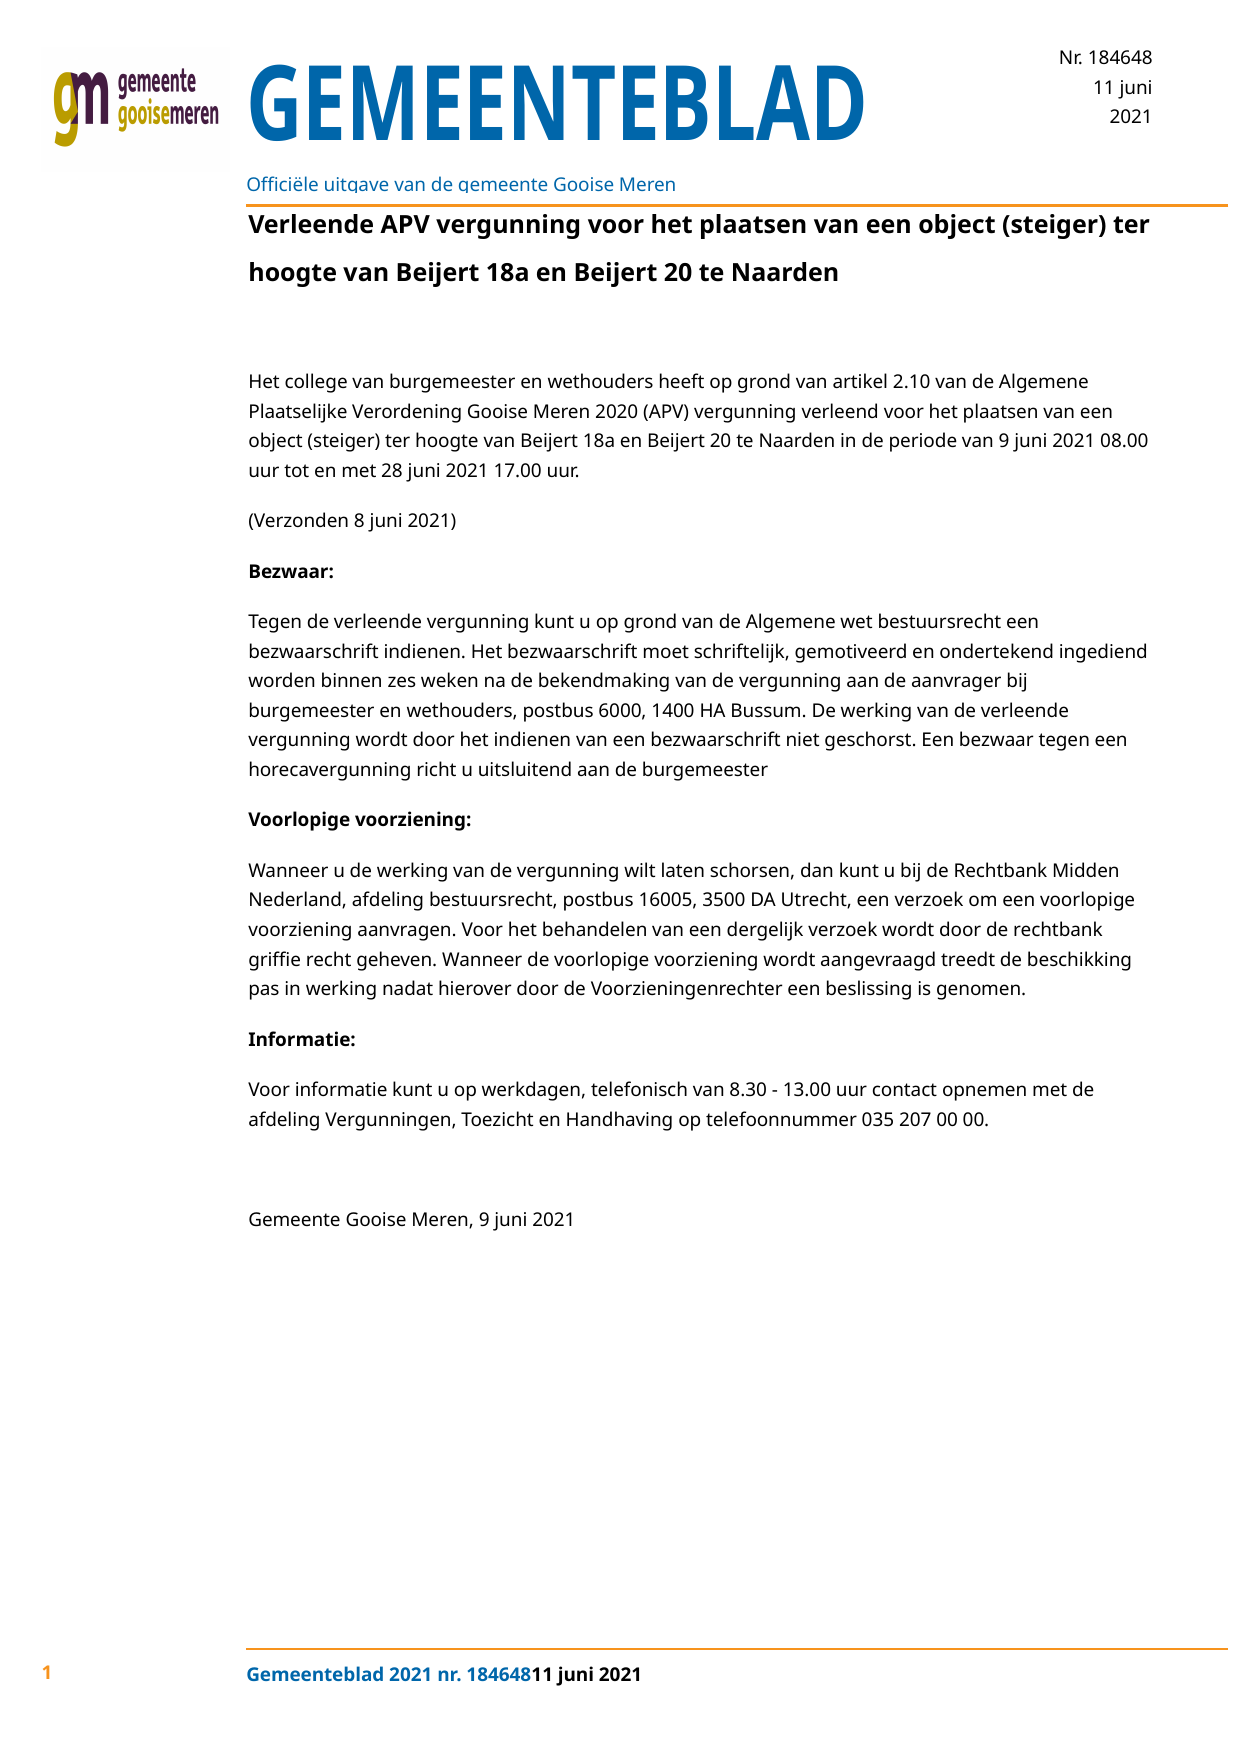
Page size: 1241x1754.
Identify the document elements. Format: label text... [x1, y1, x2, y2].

text Voor informatie kunt u op werkdagen, telefonisch van 8.30 - 13.00 uur contact opnemen met de afdeling Vergunningen, Toezicht en Handhaving op telefoonnummer 035 207 00 00. [248, 1076, 1152, 1132]
text Informatie: [248, 1026, 1152, 1052]
text Voorlopige voorziening: [248, 807, 1152, 832]
text Bezwaar: [248, 558, 1152, 584]
text (Verzonden 8 juni 2021) [248, 507, 1152, 533]
text Wanneer u de werking van de vergunning wilt laten schorsen, dan kunt u bij de Rechtbank Midden Nederland, afdeling bestuursrecht, postbus 16005, 3500 DA Utrecht, een verzoek om een voorlopige voorziening aanvragen. Voor het behandelen van een dergelijk verzoek wordt door de rechtbank griffie recht geheven. Wanneer de voorlopige voorziening wordt aangevraagd treedt de beschikking pas in werking nadat hierover door de Voorzieningenrechter een beslissing is genomen. [248, 857, 1152, 1001]
text Het college van burgemeester en wethouders heeft op grond van artikel 2.10 van de Algemene Plaatselijke Verordening Gooise Meren 2020 (APV) vergunning verleend voor het plaatsen van een object (steiger) ter hoogte van Beijert 18a en Beijert 20 te Naarden in de periode van 9 juni 2021 08.00 uur tot en met 28 juni 2021 17.00 uur. [248, 368, 1152, 483]
text Gemeente Gooise Meren, 9 juni 2021 [248, 1207, 1152, 1232]
text Verleende APV vergunning voor het plaatsen van een object (steiger) ter hoogte van Beijert 18a en Beijert 20 te Naarden [248, 207, 1152, 288]
text Tegen de verleende vergunning kunt u op grond van de Algemene wet bestuursrecht een bezwaarschrift indienen. Het bezwaarschrift moet schriftelijk, gemotiveerd en ondertekend ingediend worden binnen zes weken na de bekendmaking van de vergunning aan de aanvrager bij burgemeester en wethouders, postbus 6000, 1400 HA Bussum. De werking van de verleende vergunning wordt door het indienen van een bezwaarschrift niet geschorst. Een bezwaar tegen een horecavergunning richt u uitsluitend aan de burgemeester [248, 608, 1152, 782]
picture [41, 47, 231, 172]
